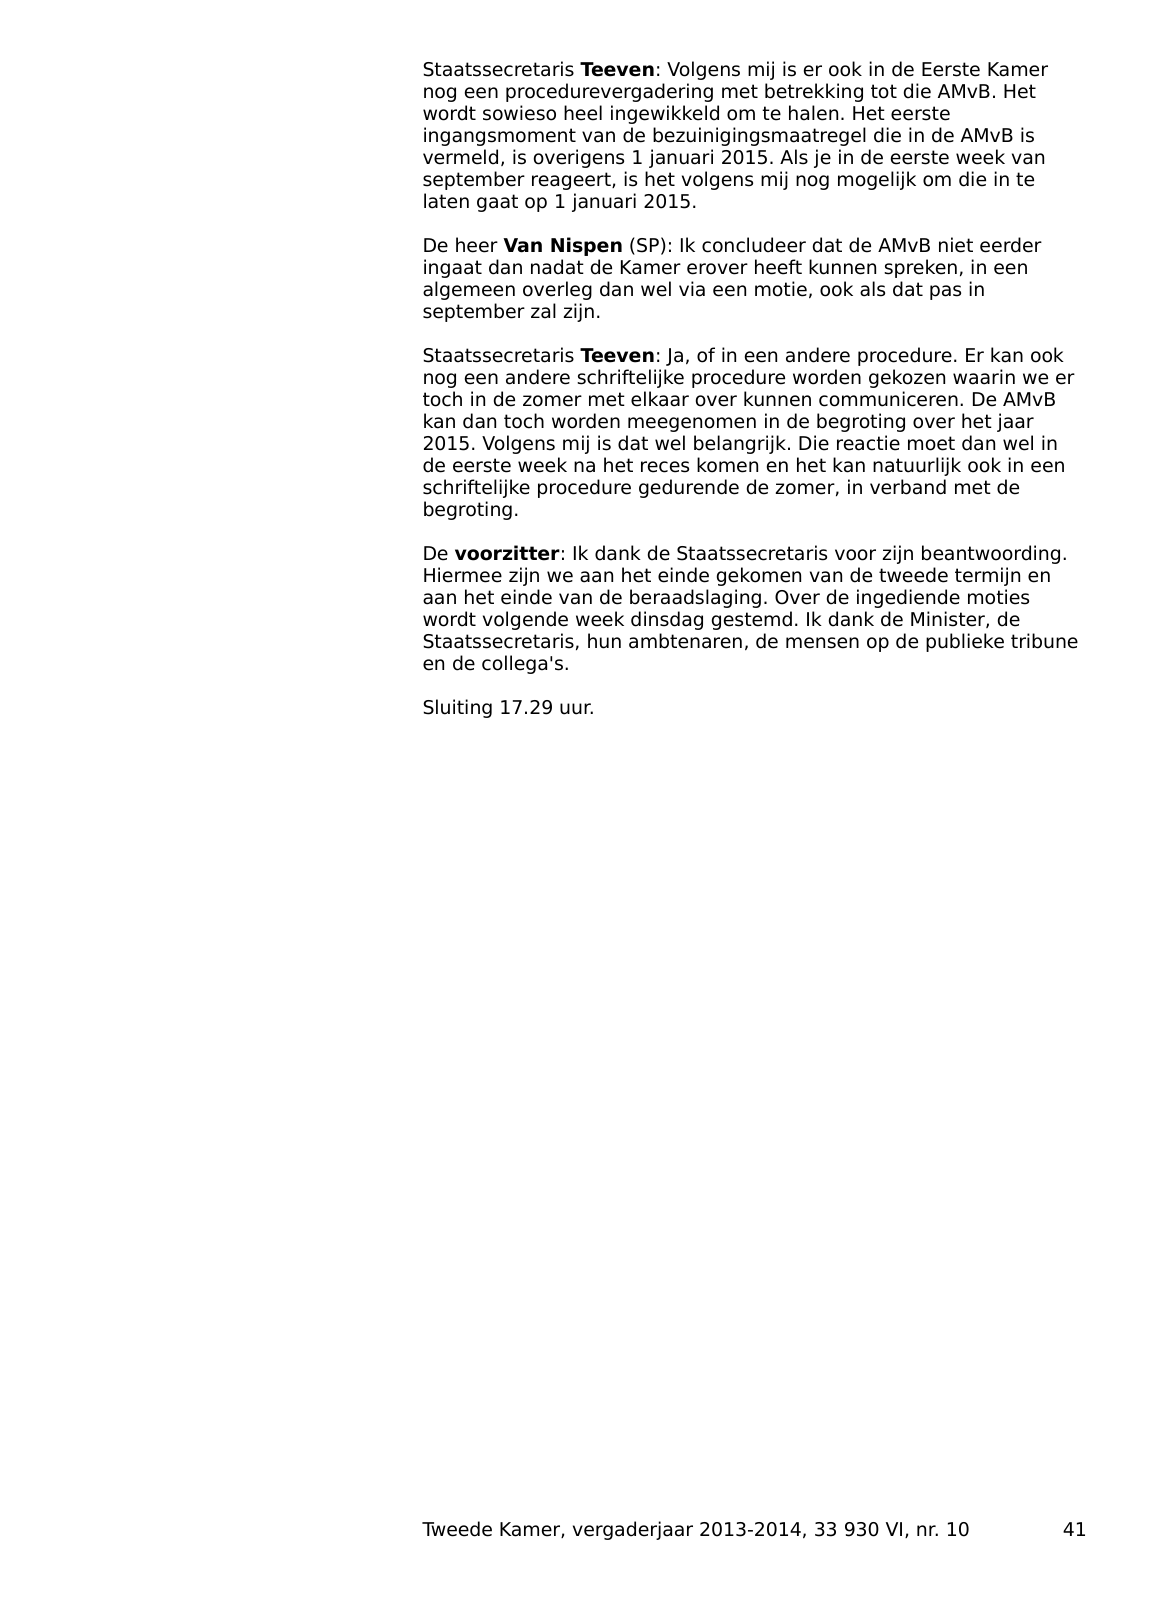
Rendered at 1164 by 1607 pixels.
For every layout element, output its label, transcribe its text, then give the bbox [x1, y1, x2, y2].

text Staatssecretaris Teeven: Volgens mij is er ook in de Eerste Kamer nog een procedurevergadering met betrekking tot die AMvB. Het wordt sowieso heel ingewikkeld om te halen. Het eerste ingangsmoment van de bezuinigingsmaatregel die in de AMvB is vermeld, is overigens 1 januari 2015. Als je in de eerste week van september reageert, is het volgens mij nog mogelijk om die in te laten gaat op 1 januari 2015. [422, 59, 1087, 213]
text Staatssecretaris Teeven: Ja, of in een andere procedure. Er kan ook nog een andere schriftelijke procedure worden gekozen waarin we er toch in de zomer met elkaar over kunnen communiceren. De AMvB kan dan toch worden meegenomen in de begroting over het jaar 2015. Volgens mij is dat wel belangrijk. Die reactie moet dan wel in de eerste week na het reces komen en het kan natuurlijk ook in een schriftelijke procedure gedurende de zomer, in verband met de begroting. [422, 345, 1087, 521]
text Sluiting 17.29 uur. [422, 697, 1087, 719]
text De heer Van Nispen (SP): Ik concludeer dat de AMvB niet eerder ingaat dan nadat de Kamer erover heeft kunnen spreken, in een algemeen overleg dan wel via een motie, ook als dat pas in september zal zijn. [422, 235, 1087, 323]
text De voorzitter: Ik dank de Staatssecretaris voor zijn beantwoording. Hiermee zijn we aan het einde gekomen van de tweede termijn en aan het einde van de beraadslaging. Over de ingediende moties wordt volgende week dinsdag gestemd. Ik dank de Minister, de Staatssecretaris, hun ambtenaren, de mensen op de publieke tribune en de collega's. [422, 543, 1087, 675]
